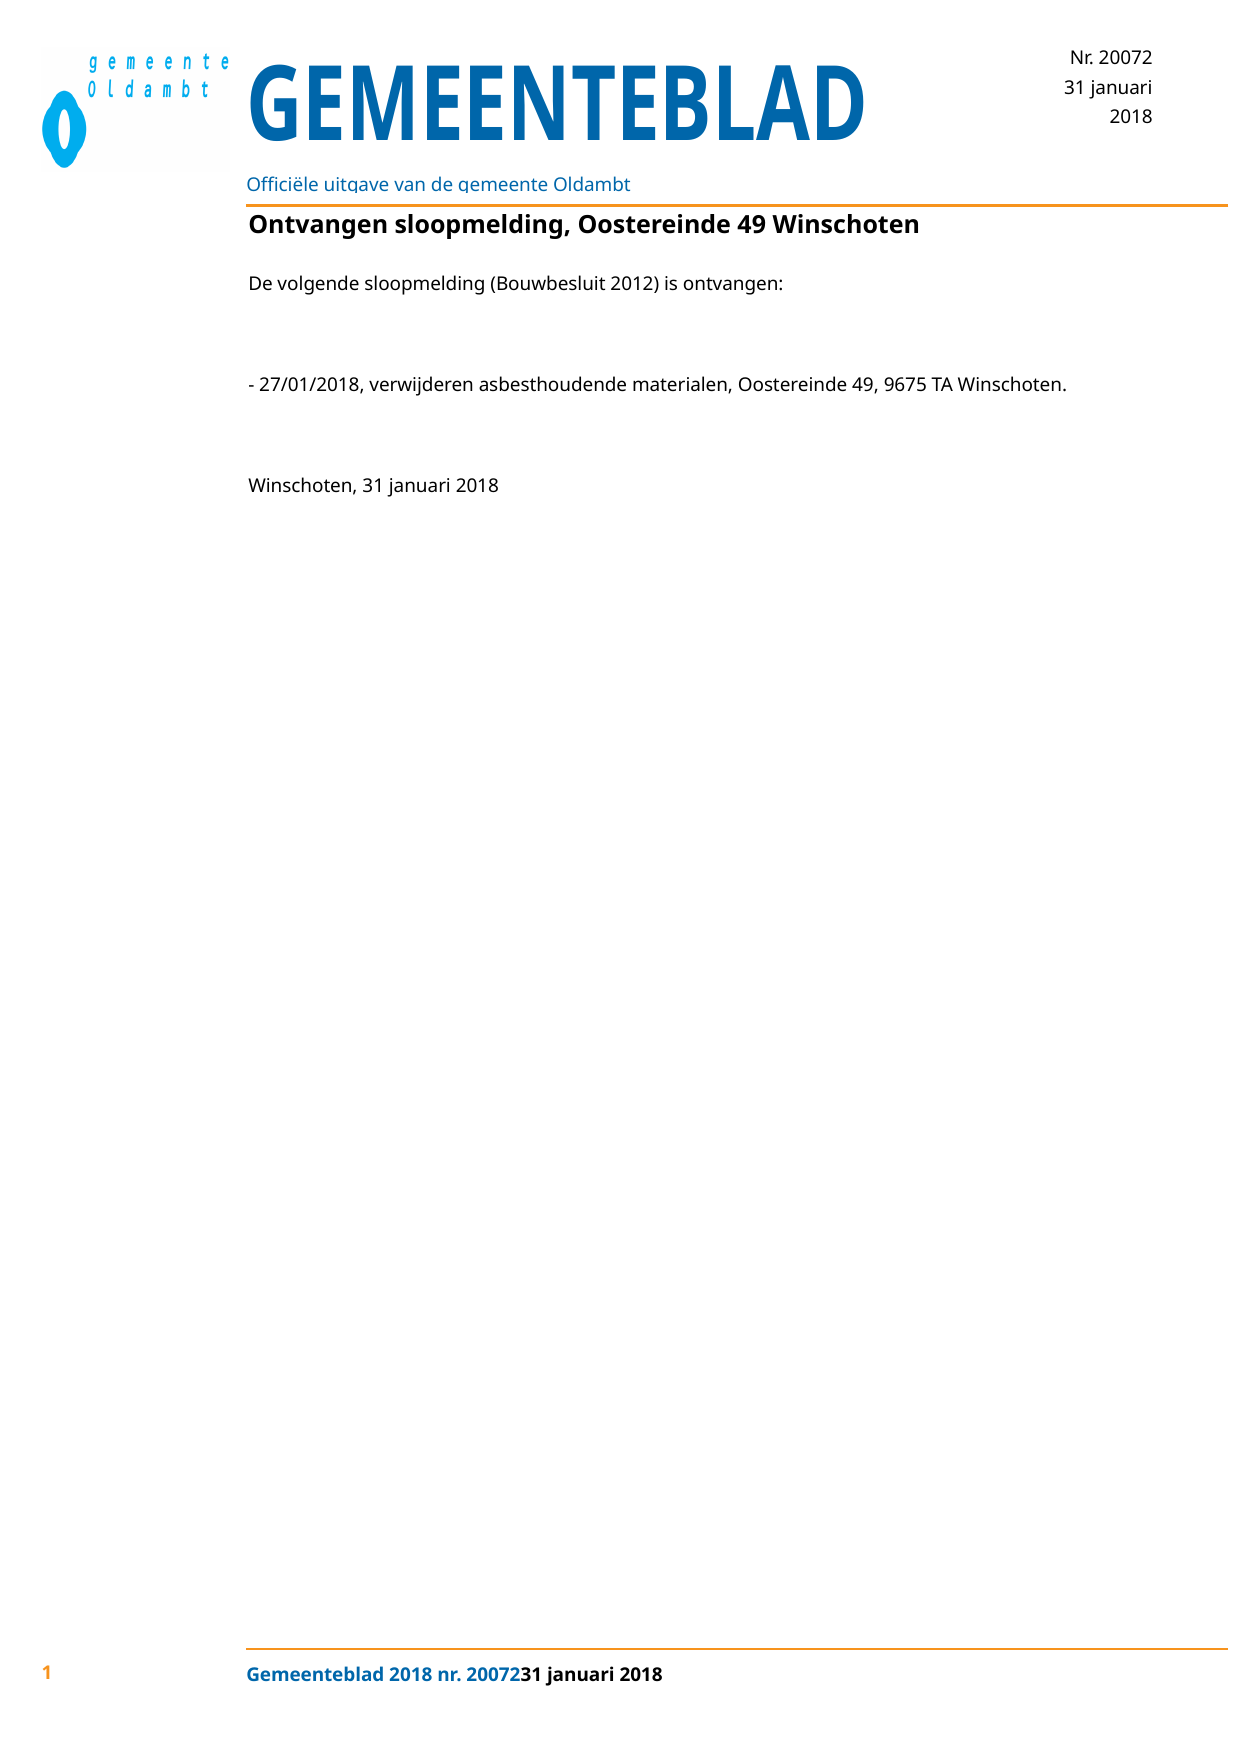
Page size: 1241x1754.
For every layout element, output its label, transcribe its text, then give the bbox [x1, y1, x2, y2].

text De volgende sloopmelding (Bouwbesluit 2012) is ontvangen: [248, 270, 1152, 296]
picture [41, 47, 231, 172]
text Ontvangen sloopmelding, Oostereinde 49 Winschoten [248, 207, 1152, 241]
text Winschoten, 31 januari 2018 [248, 472, 1152, 498]
text - 27/01/2018, verwijderen asbesthoudende materialen, Oostereinde 49, 9675 TA Winschoten. [248, 371, 1152, 397]
